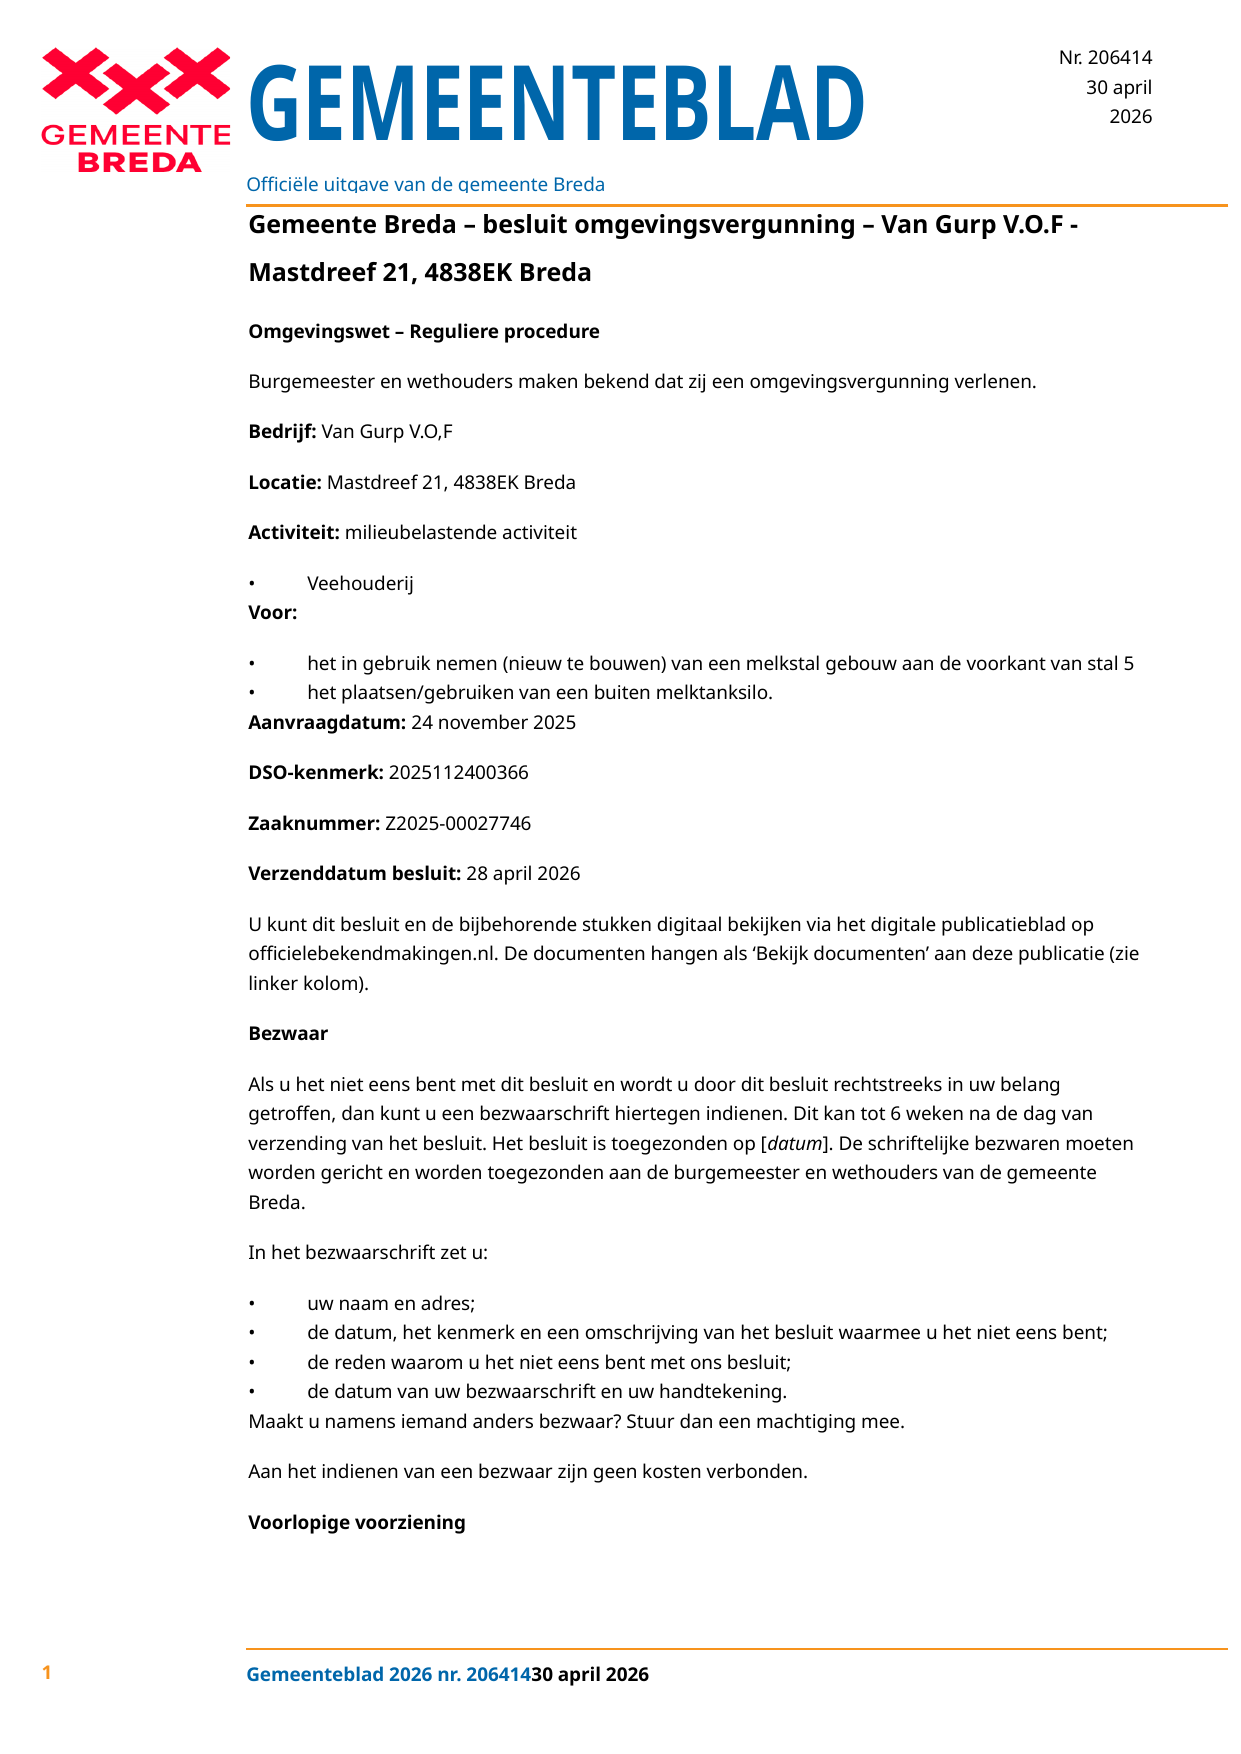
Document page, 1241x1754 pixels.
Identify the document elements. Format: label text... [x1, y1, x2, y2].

text Als u het niet eens bent met dit besluit en wordt u door dit besluit rechtstreeks in uw belang getroffen, dan kunt u een bezwaarschrift hiertegen indienen. Dit kan tot 6 weken na de dag van verzending van het besluit. Het besluit is toegezonden op [datum]. De schriftelijke bezwaren moeten worden gericht en worden toegezonden aan de burgemeester en wethouders van de gemeente Breda. [248, 1071, 1152, 1215]
text In het bezwaarschrift zet u: [248, 1239, 1152, 1265]
text Locatie: Mastdreef 21, 4838EK Breda [248, 469, 1152, 495]
text Voor: [248, 599, 1152, 625]
text Gemeente Breda – besluit omgevingsvergunning – Van Gurp V.O.F - Mastdreef 21, 4838EK Breda [248, 207, 1152, 288]
text Activiteit: milieubelastende activiteit [248, 519, 1152, 545]
text Burgemeester en wethouders maken bekend dat zij een omgevingsvergunning verlenen. [248, 368, 1152, 394]
text Aan het indienen van een bezwaar zijn geen kosten verbonden. [248, 1459, 1152, 1484]
list de datum van uw bezwaarschrift en uw handtekening. [248, 1379, 1152, 1404]
picture [41, 47, 231, 172]
list uw naam en adres; [248, 1290, 1152, 1316]
text Omgevingswet – Reguliere procedure [248, 318, 1152, 344]
text Zaaknummer: Z2025-00027746 [248, 810, 1152, 836]
text DSO-kenmerk: 2025112400366 [248, 759, 1152, 785]
text Maakt u namens iemand anders bezwaar? Stuur dan een machtiging mee. [248, 1408, 1152, 1434]
text Aanvraagdatum: 24 november 2025 [248, 709, 1152, 735]
list het in gebruik nemen (nieuw te bouwen) van een melkstal gebouw aan de voorkant van stal 5 [248, 650, 1152, 676]
list Veehouderij [248, 570, 1152, 596]
list de reden waarom u het niet eens bent met ons besluit; [248, 1349, 1152, 1375]
text Verzenddatum besluit: 28 april 2026 [248, 860, 1152, 886]
text U kunt dit besluit en de bijbehorende stukken digitaal bekijken via het digitale publicatieblad op officielebekendmakingen.nl. De documenten hangen als ‘Bekijk documenten’ aan deze publicatie (zie linker kolom). [248, 911, 1152, 996]
list het plaatsen/gebruiken van een buiten melktanksilo. [248, 679, 1152, 705]
list de datum, het kenmerk en een omschrijving van het besluit waarmee u het niet eens bent; [248, 1319, 1152, 1345]
text Bedrijf: Van Gurp V.O,F [248, 419, 1152, 444]
text Bezwaar [248, 1020, 1152, 1046]
text Voorlopige voorziening [248, 1509, 1152, 1535]
